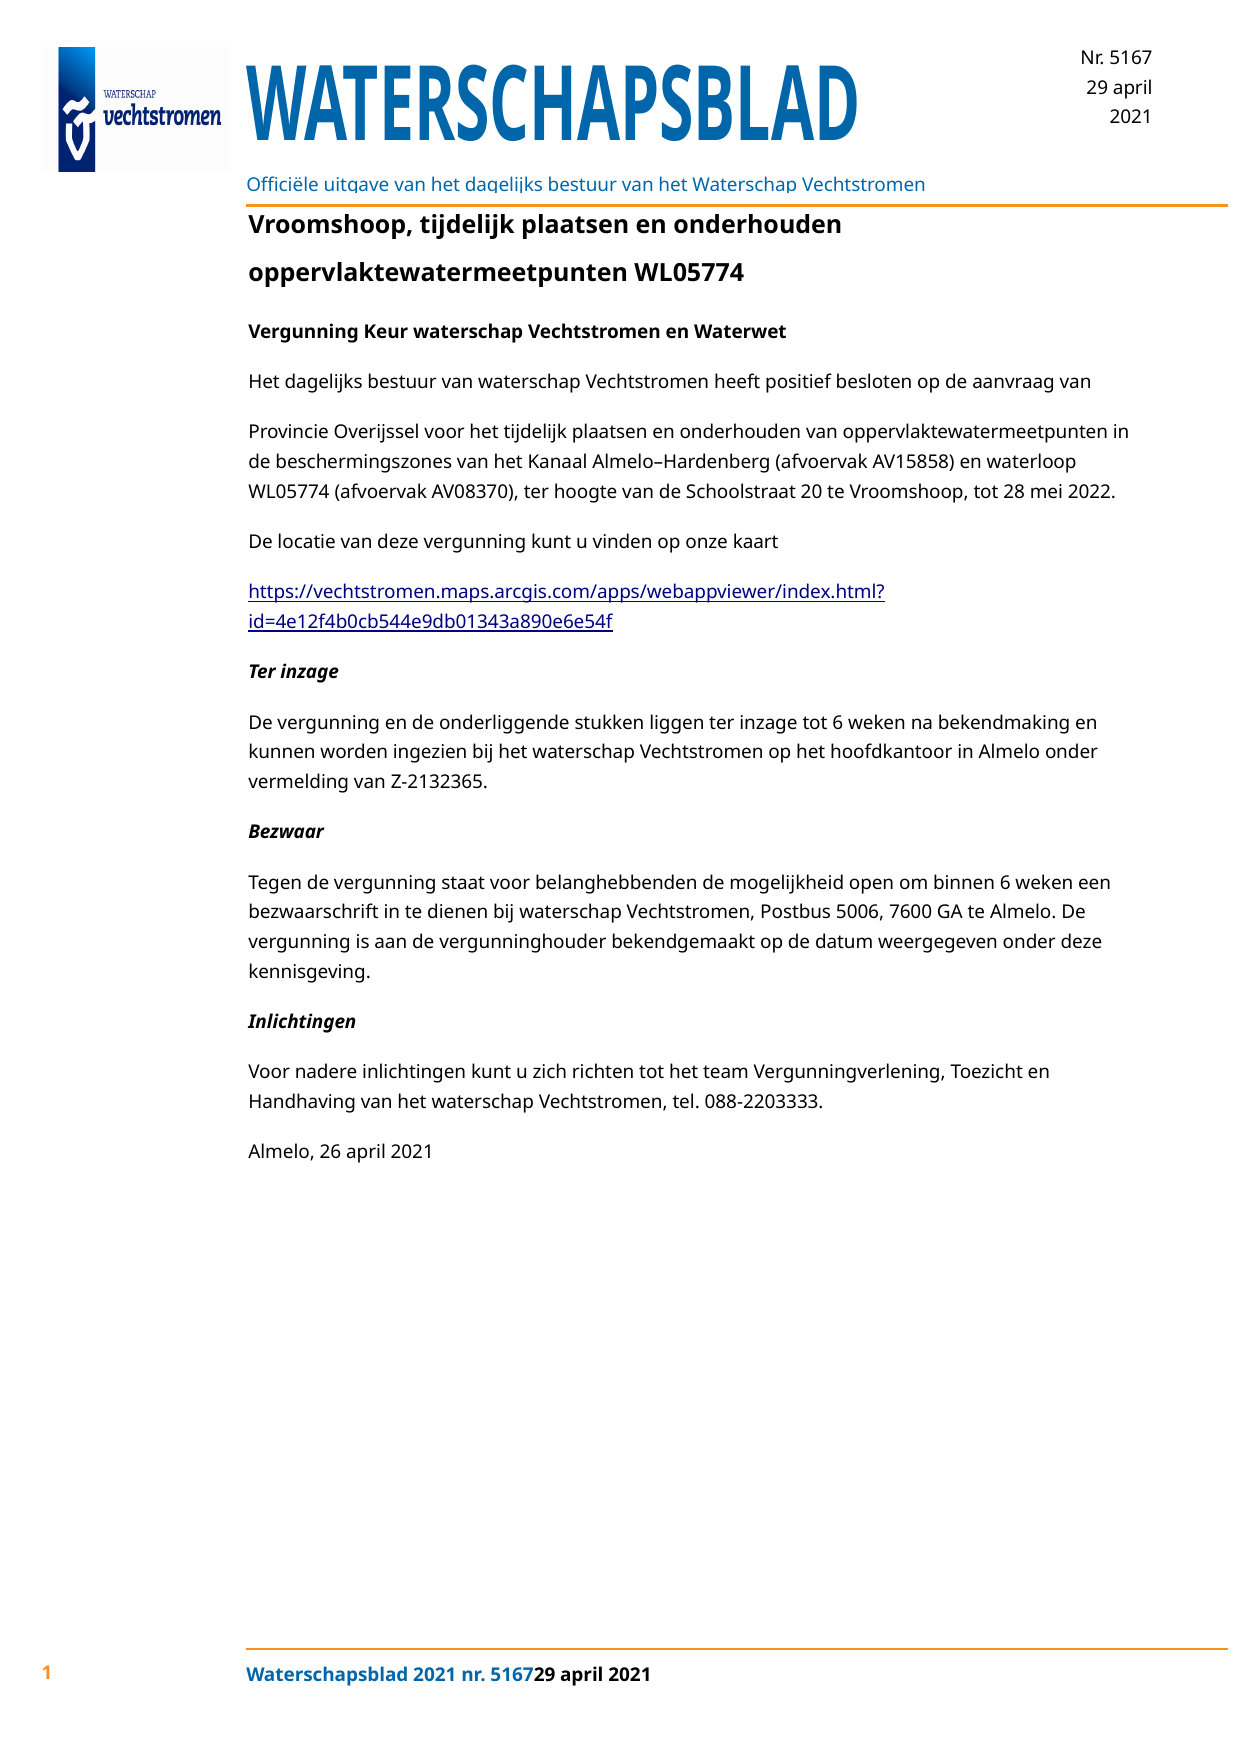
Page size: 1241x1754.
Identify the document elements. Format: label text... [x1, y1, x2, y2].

text Inlichtingen [248, 1008, 1152, 1034]
text Tegen de vergunning staat voor belanghebbenden de mogelijkheid open om binnen 6 weken een bezwaarschrift in te dienen bij waterschap Vechtstromen, Postbus 5006, 7600 GA te Almelo. De vergunning is aan de vergunninghouder bekendgemaakt op de datum weergegeven onder deze kennisgeving. [248, 869, 1152, 984]
text Voor nadere inlichtingen kunt u zich richten tot het team Vergunningverlening, Toezicht en Handhaving van het waterschap Vechtstromen, tel. 088-2203333. [248, 1059, 1152, 1114]
text Vergunning Keur waterschap Vechtstromen en Waterwet [248, 318, 1152, 344]
text De vergunning en de onderliggende stukken liggen ter inzage tot 6 weken na bekendmaking en kunnen worden ingezien bij het waterschap Vechtstromen op het hoofdkantoor in Almelo onder vermelding van Z-2132365. [248, 709, 1152, 794]
text Het dagelijks bestuur van waterschap Vechtstromen heeft positief besloten op de aanvraag van [248, 368, 1152, 394]
text Ter inzage [248, 659, 1152, 684]
text De locatie van deze vergunning kunt u vinden op onze kaart [248, 528, 1152, 554]
text Bezwaar [248, 819, 1152, 844]
text Almelo, 26 april 2021 [248, 1139, 1152, 1164]
text Provincie Overijssel voor het tijdelijk plaatsen en onderhouden van oppervlaktewatermeetpunten in de beschermingszones van het Kanaal Almelo–Hardenberg (afvoervak AV15858) en waterloop WL05774 (afvoervak AV08370), ter hoogte van de Schoolstraat 20 te Vroomshoop, tot 28 mei 2022. [248, 419, 1152, 504]
picture [41, 47, 231, 172]
text Vroomshoop, tijdelijk plaatsen en onderhouden oppervlaktewatermeetpunten WL05774 [248, 207, 1152, 288]
text https://vechtstromen.maps.arcgis.com/apps/webappviewer/index.html?id=4e12f4b0cb544e9db01343a890e6e54f [248, 579, 1152, 634]
